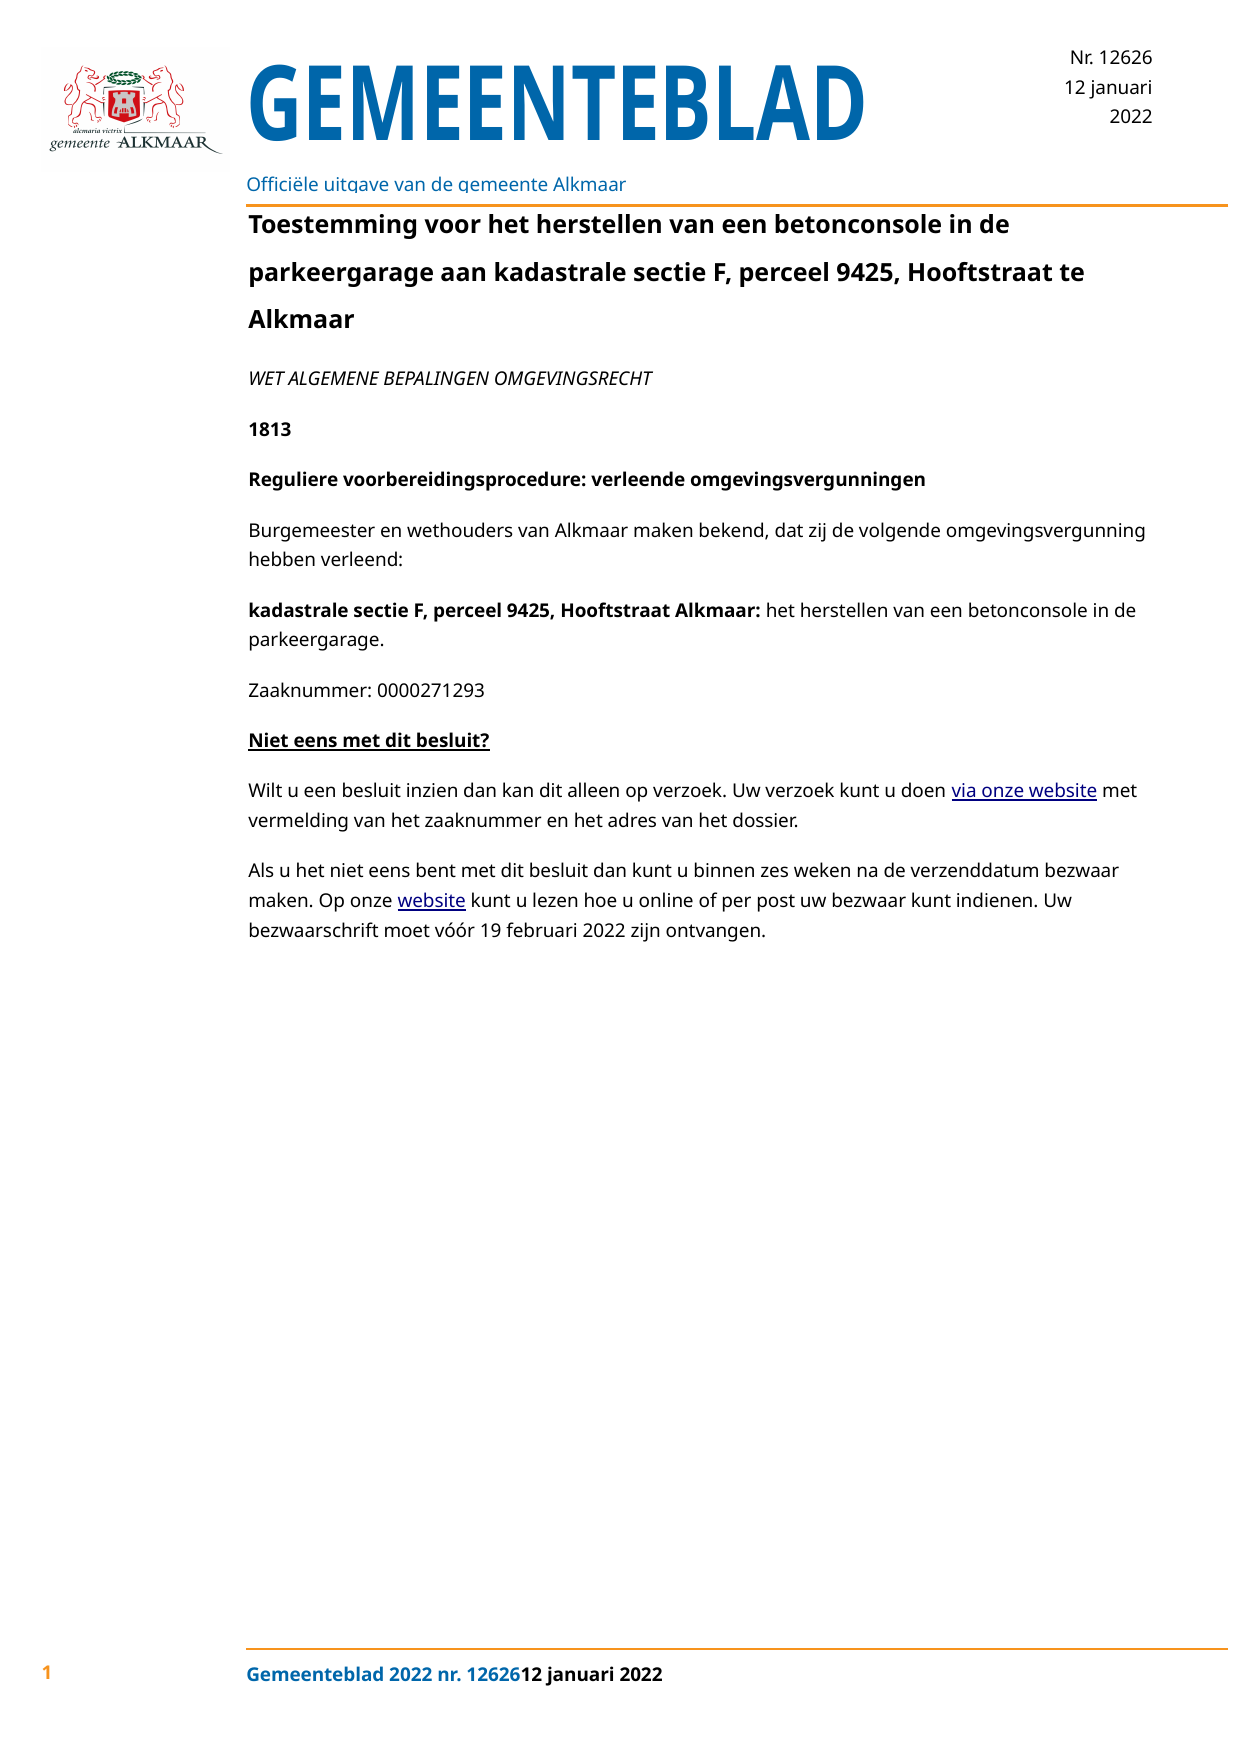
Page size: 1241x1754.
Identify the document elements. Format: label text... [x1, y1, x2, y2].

text kadastrale sectie F, perceel 9425, Hooftstraat Alkmaar: het herstellen van een betonconsole in de parkeergarage. [248, 597, 1152, 652]
text Burgemeester en wethouders van Alkmaar maken bekend, dat zij de volgende omgevingsvergunning hebben verleend: [248, 517, 1152, 572]
text Reguliere voorbereidingsprocedure: verleende omgevingsvergunningen [248, 466, 1152, 492]
text Zaaknummer: 0000271293 [248, 677, 1152, 702]
text Niet eens met dit besluit? [248, 727, 1152, 753]
text WET ALGEMENE BEPALINGEN OMGEVINGSRECHT [248, 366, 1152, 391]
text Als u het niet eens bent met dit besluit dan kunt u binnen zes weken na de verzenddatum bezwaar maken. Op onze website kunt u lezen hoe u online of per post uw bezwaar kunt indienen. Uw bezwaarschrift moet vóór 19 februari 2022 zijn ontvangen. [248, 858, 1152, 942]
text Wilt u een besluit inzien dan kan dit alleen op verzoek. Uw verzoek kunt u doen via onze website met vermelding van het zaaknummer en het adres van het dossier. [248, 778, 1152, 833]
text Toestemming voor het herstellen van een betonconsole in de parkeergarage aan kadastrale sectie F, perceel 9425, Hooftstraat te Alkmaar [248, 207, 1152, 336]
text 1813 [248, 416, 1152, 442]
picture [41, 47, 231, 172]
